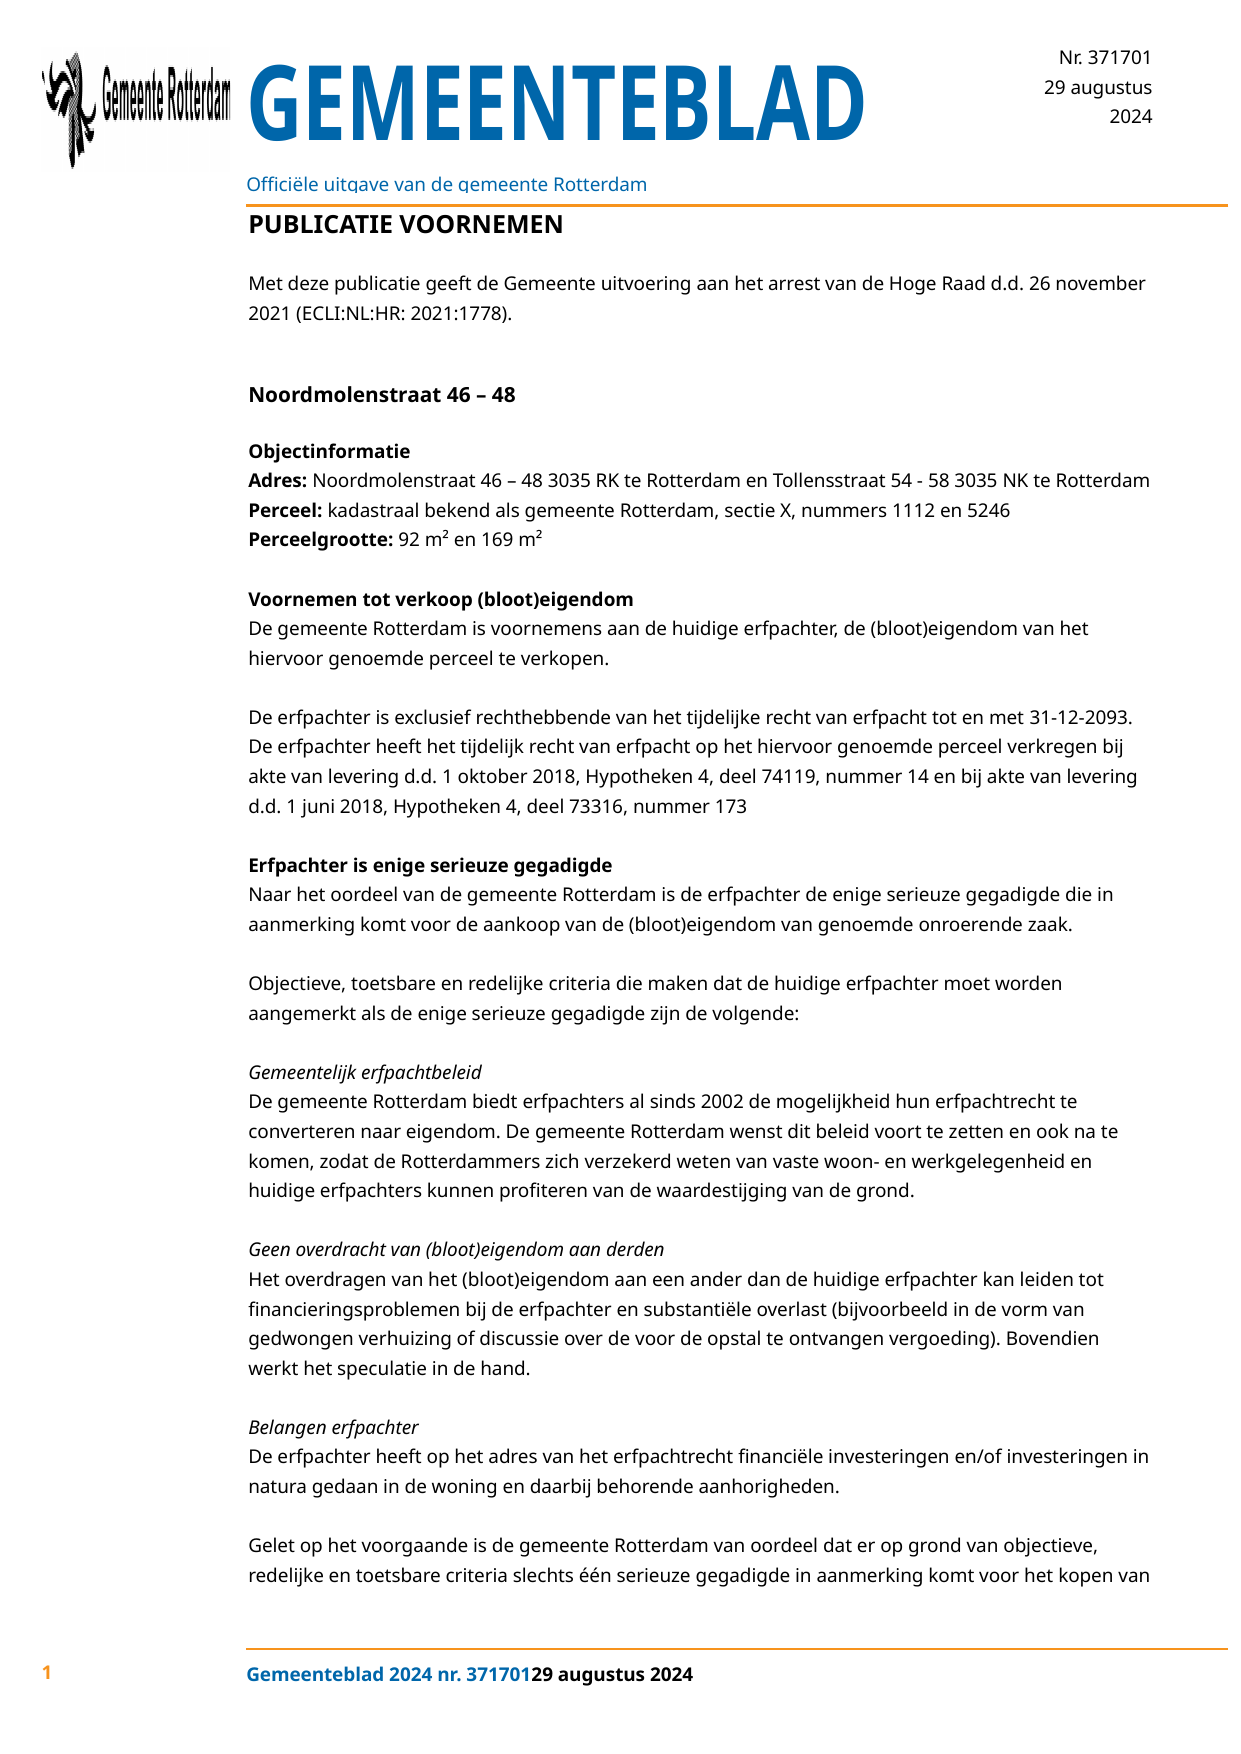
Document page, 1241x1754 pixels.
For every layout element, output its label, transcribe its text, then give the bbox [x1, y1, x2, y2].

text Het overdragen van het (bloot)eigendom aan een ander dan de huidige erfpachter kan leiden tot financieringsproblemen bij de erfpachter en substantiële overlast (bijvoorbeeld in de vorm van gedwongen verhuizing of discussie over de voor de opstal te ontvangen vergoeding). Bovendien werkt het speculatie in de hand. [248, 1266, 1152, 1381]
text Perceel: kadastraal bekend als gemeente Rotterdam, sectie X, nummers 1112 en 5246 [248, 497, 1152, 523]
text Adres: Noordmolenstraat 46 – 48 3035 RK te Rotterdam en Tollensstraat 54 - 58 3035 NK te Rotterdam [248, 467, 1152, 493]
text Erfpachter is enige serieuze gegadigde [248, 852, 1152, 878]
text Gelet op het voorgaande is de gemeente Rotterdam van oordeel dat er op grond van objectieve, redelijke en toetsbare criteria slechts één serieuze gegadigde in aanmerking komt voor het kopen van [248, 1532, 1152, 1588]
text De erfpachter heeft op het adres van het erfpachtrecht financiële investeringen en/of investeringen in natura gedaan in de woning en daarbij behorende aanhorigheden. [248, 1444, 1152, 1499]
text Belangen erfpachter [248, 1414, 1152, 1440]
text PUBLICATIE VOORNEMEN [248, 207, 1152, 241]
text Met deze publicatie geeft de Gemeente uitvoering aan het arrest van de Hoge Raad d.d. 26 november 2021 (ECLI:NL:HR: 2021:1778). [248, 270, 1152, 326]
text De gemeente Rotterdam is voornemens aan de huidige erfpachter, de (bloot)eigendom van het hiervoor genoemde perceel te verkopen. [248, 615, 1152, 671]
text Gemeentelijk erfpachtbeleid [248, 1059, 1152, 1085]
text Objectinformatie [248, 438, 1152, 464]
text Perceelgrootte: 92 m² en 169 m² [248, 527, 1152, 552]
text Objectieve, toetsbare en redelijke criteria die maken dat de huidige erfpachter moet worden aangemerkt als de enige serieuze gegadigde zijn de volgende: [248, 970, 1152, 1026]
text Naar het oordeel van de gemeente Rotterdam is de erfpachter de enige serieuze gegadigde die in aanmerking komt voor de aankoop van de (bloot)eigendom van genoemde onroerende zaak. [248, 882, 1152, 937]
text De erfpachter is exclusief rechthebbende van het tijdelijke recht van erfpacht tot en met 31-12-2093. De erfpachter heeft het tijdelijk recht van erfpacht op het hiervoor genoemde perceel verkregen bij akte van levering d.d. 1 oktober 2018, Hypotheken 4, deel 74119, nummer 14 en bij akte van levering d.d. 1 juni 2018, Hypotheken 4, deel 73316, nummer 173 [248, 704, 1152, 819]
text Noordmolenstraat 46 – 48 [248, 380, 1152, 408]
text De gemeente Rotterdam biedt erfpachters al sinds 2002 de mogelijkheid hun erfpachtrecht te converteren naar eigendom. De gemeente Rotterdam wenst dit beleid voort te zetten en ook na te komen, zodat de Rotterdammers zich verzekerd weten van vaste woon- en werkgelegenheid en huidige erfpachters kunnen profiteren van de waardestijging van de grond. [248, 1089, 1152, 1203]
text Voornemen tot verkoop (bloot)eigendom [248, 586, 1152, 612]
picture [41, 47, 231, 172]
text Geen overdracht van (bloot)eigendom aan derden [248, 1237, 1152, 1262]
